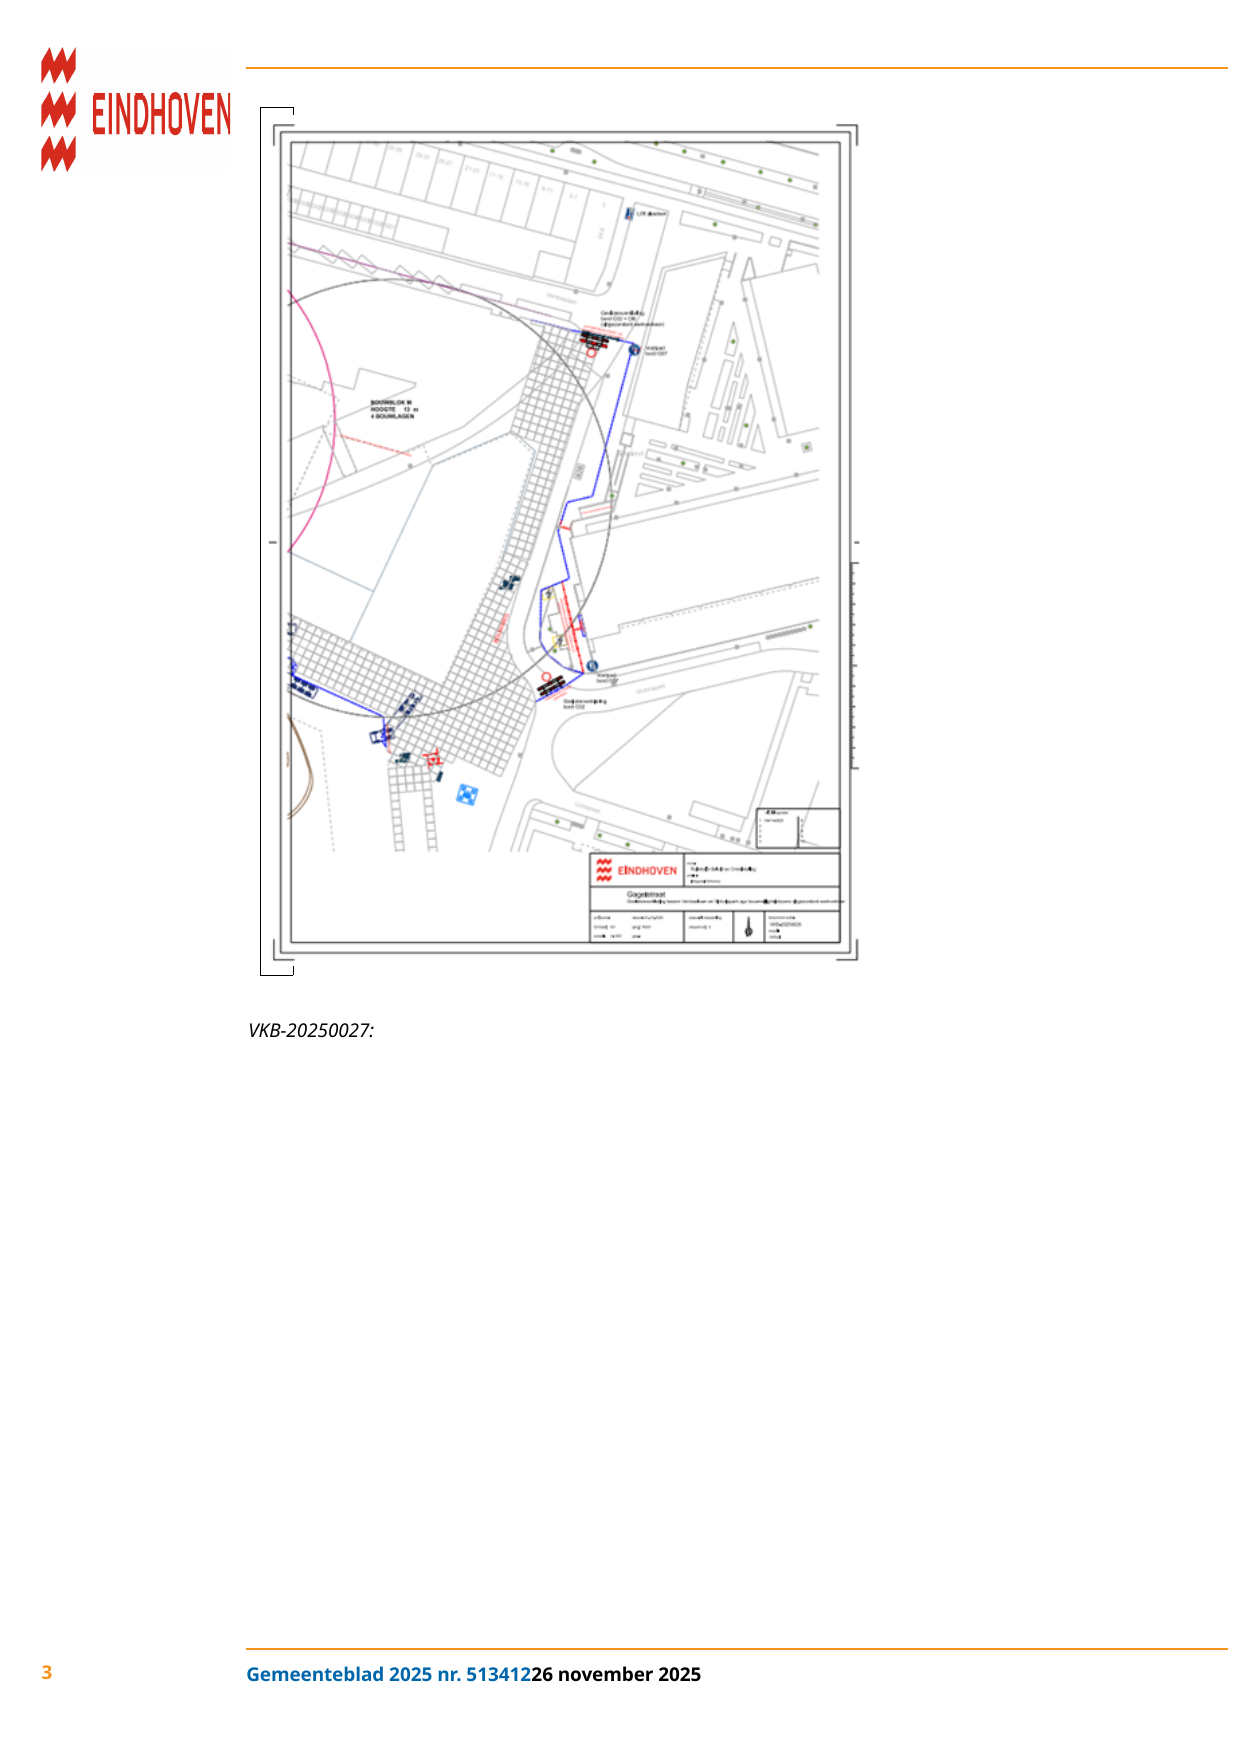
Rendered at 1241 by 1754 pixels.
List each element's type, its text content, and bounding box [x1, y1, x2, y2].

picture [268, 115, 860, 966]
picture [41, 47, 231, 172]
text VKB-20250027: [248, 1017, 1152, 1043]
